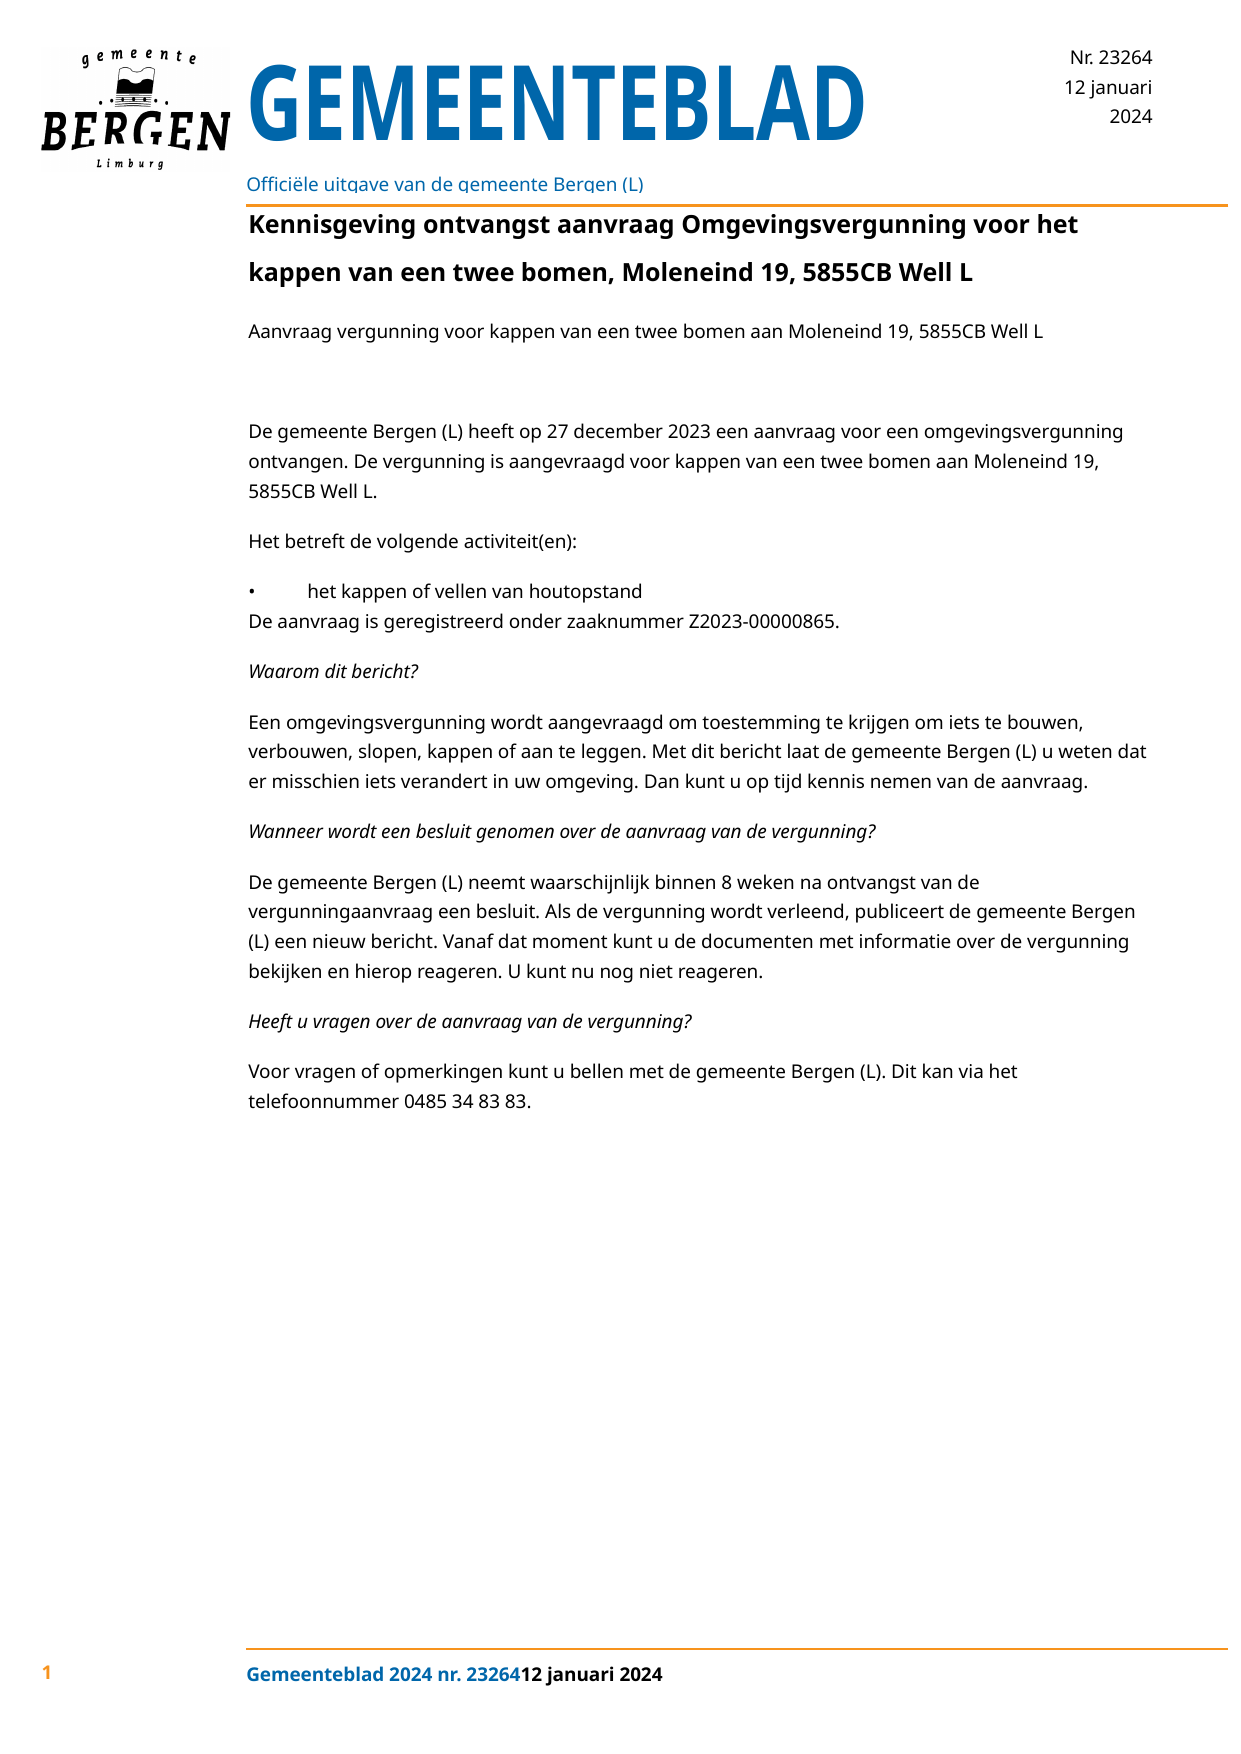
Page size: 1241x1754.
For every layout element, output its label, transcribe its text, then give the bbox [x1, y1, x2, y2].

text Heeft u vragen over de aanvraag van de vergunning? [248, 1008, 1152, 1034]
picture [41, 47, 231, 172]
text Een omgevingsvergunning wordt aangevraagd om toestemming te krijgen om iets te bouwen, verbouwen, slopen, kappen of aan te leggen. Met dit bericht laat de gemeente Bergen (L) u weten dat er misschien iets verandert in uw omgeving. Dan kunt u op tijd kennis nemen van de aanvraag. [248, 709, 1152, 794]
text De gemeente Bergen (L) neemt waarschijnlijk binnen 8 weken na ontvangst van de vergunningaanvraag een besluit. Als de vergunning wordt verleend, publiceert de gemeente Bergen (L) een nieuw bericht. Vanaf dat moment kunt u de documenten met informatie over de vergunning bekijken en hierop reageren. U kunt nu nog niet reageren. [248, 869, 1152, 984]
text De gemeente Bergen (L) heeft op 27 december 2023 een aanvraag voor een omgevingsvergunning ontvangen. De vergunning is aangevraagd voor kappen van een twee bomen aan Moleneind 19, 5855CB Well L. [248, 419, 1152, 504]
list het kappen of vellen van houtopstand [248, 579, 1152, 604]
text Kennisgeving ontvangst aanvraag Omgevingsvergunning voor het kappen van een twee bomen, Moleneind 19, 5855CB Well L [248, 207, 1152, 288]
text Het betreft de volgende activiteit(en): [248, 528, 1152, 554]
text Wanneer wordt een besluit genomen over de aanvraag van de vergunning? [248, 819, 1152, 844]
text Waarom dit bericht? [248, 659, 1152, 684]
text Voor vragen of opmerkingen kunt u bellen met de gemeente Bergen (L). Dit kan via het telefoonnummer 0485 34 83 83. [248, 1059, 1152, 1114]
text Aanvraag vergunning voor kappen van een twee bomen aan Moleneind 19, 5855CB Well L [248, 318, 1152, 344]
text De aanvraag is geregistreerd onder zaaknummer Z2023-00000865. [248, 608, 1152, 634]
